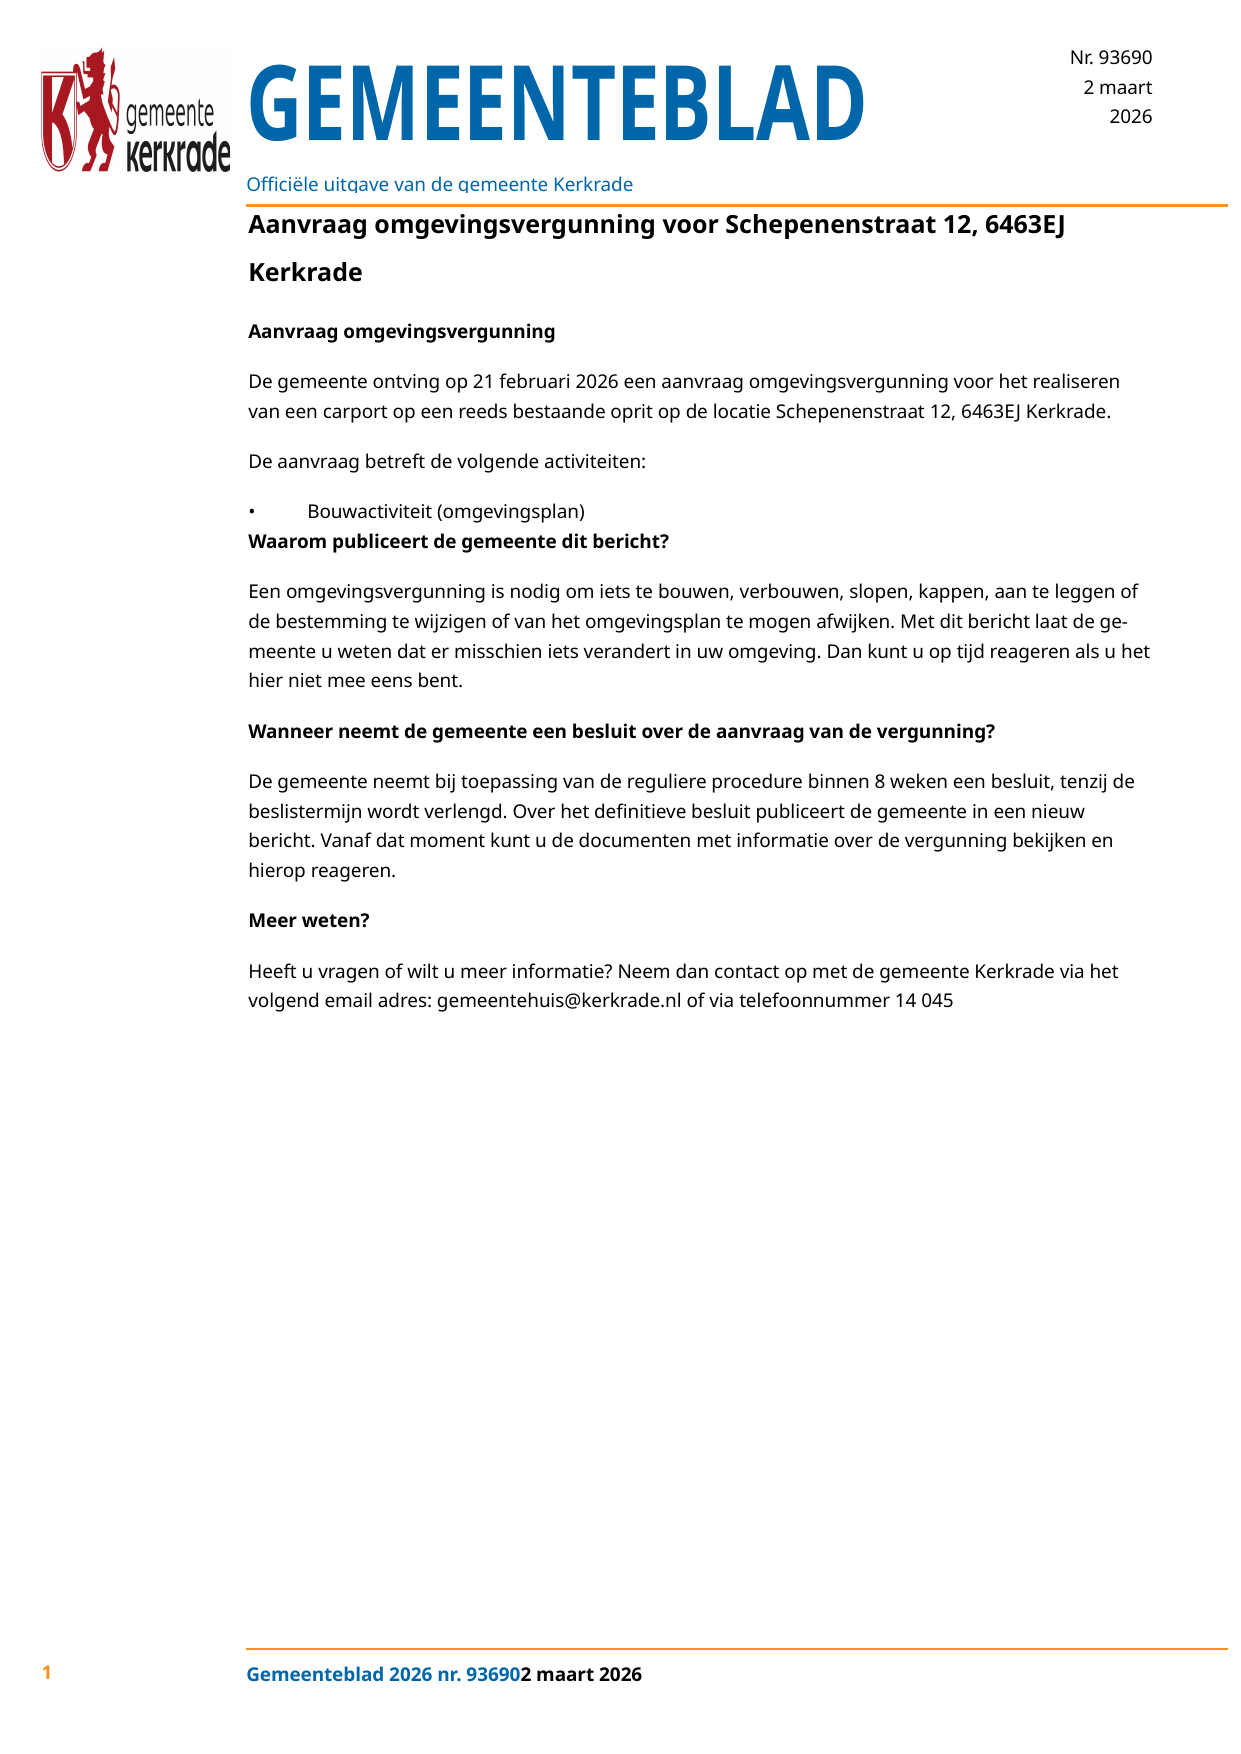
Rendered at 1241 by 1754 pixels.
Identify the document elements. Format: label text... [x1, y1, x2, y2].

text De gemeente ontving op 21 februari 2026 een aanvraag omgevingsvergunning voor het realiseren van een carport op een reeds bestaande oprit op de locatie Schepenenstraat 12, 6463EJ Kerkrade. [248, 368, 1152, 424]
text Heeft u vragen of wilt u meer informatie? Neem dan contact op met de gemeente Kerkrade via het volgend email adres: gemeentehuis@kerkrade.nl of via telefoonnummer 14 045 [248, 958, 1152, 1013]
text De aanvraag betreft de volgende activiteiten: [248, 448, 1152, 474]
text Waarom publiceert de gemeente dit bericht? [248, 528, 1152, 554]
list Bouwactiviteit (omgevingsplan) [248, 499, 1152, 524]
text Wanneer neemt de gemeente een besluit over de aanvraag van de vergunning? [248, 718, 1152, 744]
text Aanvraag omgevingsvergunning voor Schepenenstraat 12, 6463EJ Kerkrade [248, 207, 1152, 288]
text Een omgevingsvergunning is nodig om iets te bouwen, verbouwen, slopen, kappen, aan te leggen of de bestemming te wijzigen of van het omgevingsplan te mogen afwijken. Met dit bericht laat de ge- meente u weten dat er misschien iets verandert in uw omgeving. Dan kunt u op tijd reageren als u het hier niet mee eens bent. [248, 579, 1152, 693]
text Meer weten? [248, 907, 1152, 933]
picture [41, 47, 231, 172]
text Aanvraag omgevingsvergunning [248, 318, 1152, 344]
text De gemeente neemt bij toepassing van de reguliere procedure binnen 8 weken een besluit, tenzij de beslistermijn wordt verlengd. Over het definitieve besluit publiceert de gemeente in een nieuw bericht. Vanaf dat moment kunt u de documenten met informatie over de vergunning bekijken en hierop reageren. [248, 768, 1152, 883]
